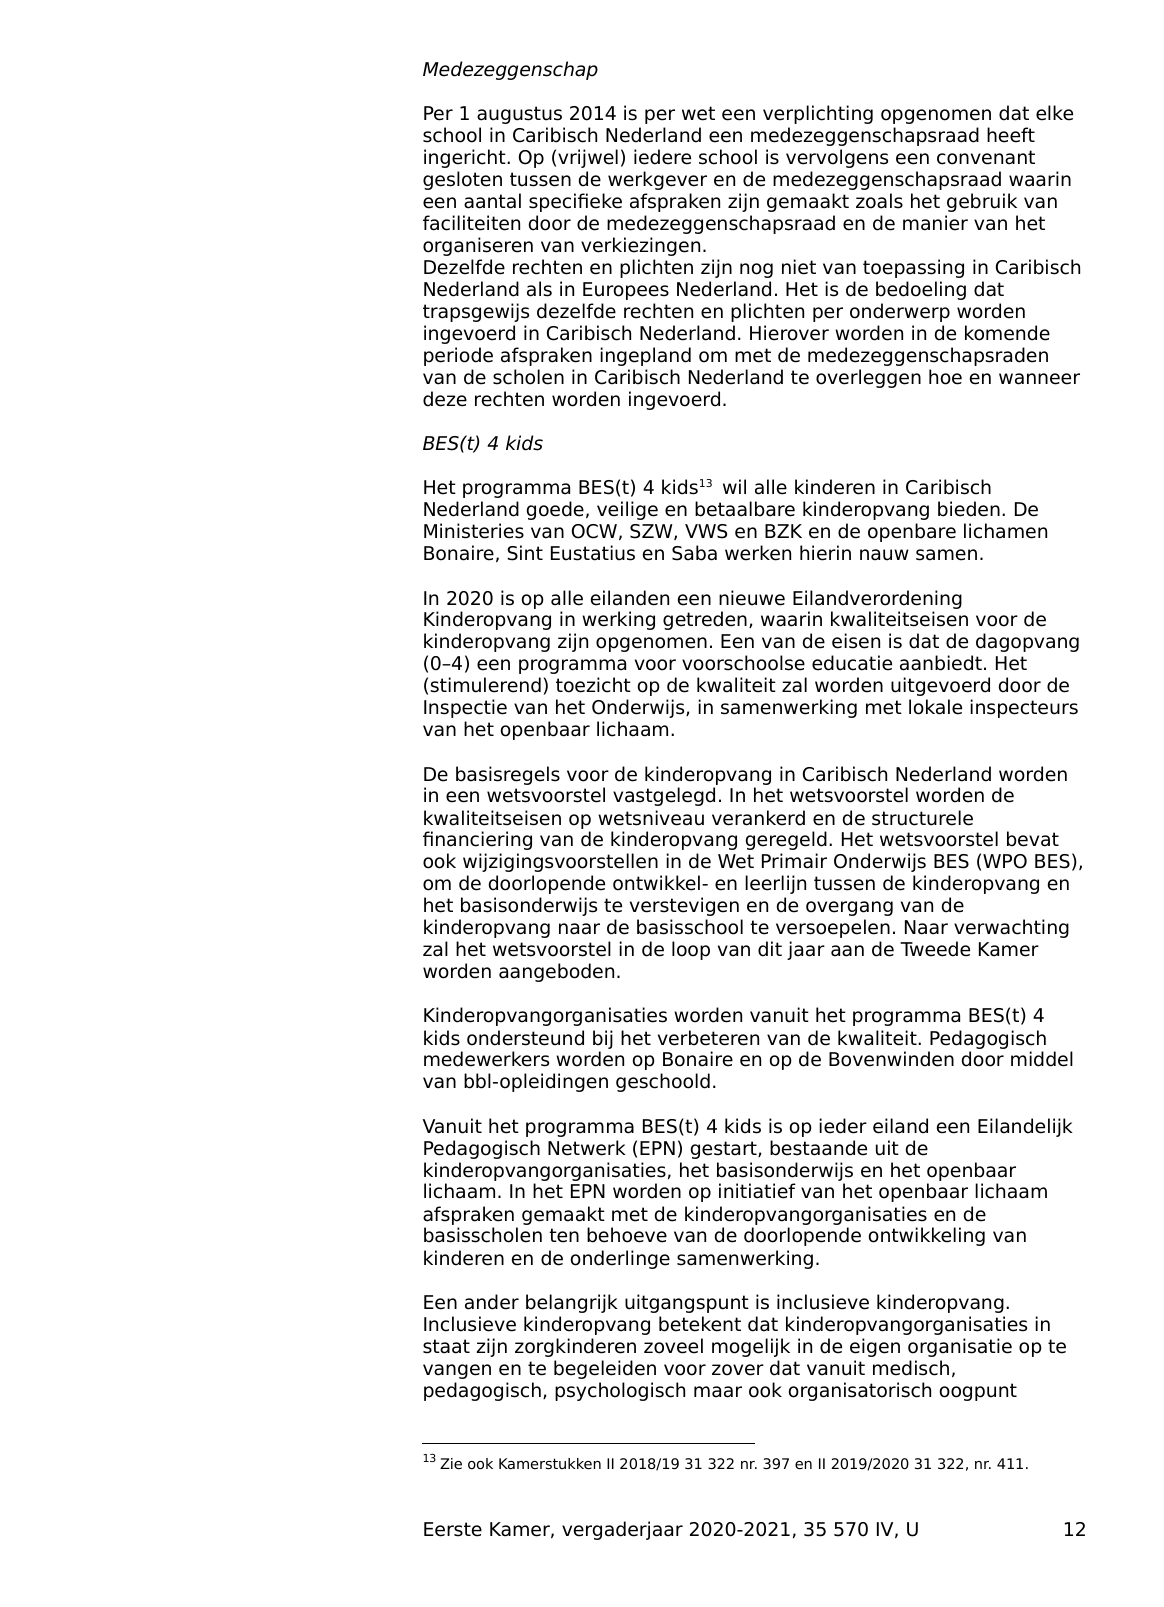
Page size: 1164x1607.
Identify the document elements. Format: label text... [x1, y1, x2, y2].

text Zie ook Kamerstukken II 2018/19 31 322 nr. 397 en II 2019/2020 31 322, nr. 411. [422, 1452, 1087, 1474]
subtitle Medezeggenschap [422, 59, 1087, 81]
text Vanuit het programma BES(t) 4 kids is op ieder eiland een Eilandelijk Pedagogisch Netwerk (EPN) gestart, bestaande uit de kinderopvangorganisaties, het basisonderwijs en het openbaar lichaam. In het EPN worden op initiatief van het openbaar lichaam afspraken gemaakt met de kinderopvangorganisaties en de basisscholen ten behoeve van de doorlopende ontwikkeling van kinderen en de onderlinge samenwerking. [422, 1116, 1087, 1269]
text Dezelfde rechten en plichten zijn nog niet van toepassing in Caribisch Nederland als in Europees Nederland. Het is de bedoeling dat trapsgewijs dezelfde rechten en plichten per onderwerp worden ingevoerd in Caribisch Nederland. Hierover worden in de komende periode afspraken ingepland om met de medezeggenschapsraden van de scholen in Caribisch Nederland te overleggen hoe en wanneer deze rechten worden ingevoerd. [422, 257, 1087, 411]
text De basisregels voor de kinderopvang in Caribisch Nederland worden in een wetsvoorstel vastgelegd. In het wetsvoorstel worden de kwaliteitseisen op wetsniveau verankerd en de structurele financiering van de kinderopvang geregeld. Het wetsvoorstel bevat ook wijzigingsvoorstellen in de Wet Primair Onderwijs BES (WPO BES), om de doorlopende ontwikkel- en leerlijn tussen de kinderopvang en het basisonderwijs te verstevigen en de overgang van de kinderopvang naar de basisschool te versoepelen. Naar verwachting zal het wetsvoorstel in de loop van dit jaar aan de Tweede Kamer worden aangeboden. [422, 763, 1087, 983]
text Per 1 augustus 2014 is per wet een verplichting opgenomen dat elke school in Caribisch Nederland een medezeggenschapsraad heeft ingericht. Op (vrijwel) iedere school is vervolgens een convenant gesloten tussen de werkgever en de medezeggenschapsraad waarin een aantal specifieke afspraken zijn gemaakt zoals het gebruik van faciliteiten door de medezeggenschapsraad en de manier van het organiseren van verkiezingen. [422, 103, 1087, 257]
text Een ander belangrijk uitgangspunt is inclusieve kinderopvang. Inclusieve kinderopvang betekent dat kinderopvangorganisaties in staat zijn zorgkinderen zoveel mogelijk in de eigen organisatie op te vangen en te begeleiden voor zover dat vanuit medisch, pedagogisch, psychologisch maar ook organisatorisch oogpunt [422, 1292, 1087, 1401]
subtitle BES(t) 4 kids [422, 433, 1087, 455]
text Het programma BES(t) 4 kids wil alle kinderen in Caribisch Nederland goede, veilige en betaalbare kinderopvang bieden. De Ministeries van OCW, SZW, VWS en BZK en de openbare lichamen Bonaire, Sint Eustatius en Saba werken hierin nauw samen. [422, 477, 1087, 565]
text In 2020 is op alle eilanden een nieuwe Eilandverordening Kinderopvang in werking getreden, waarin kwaliteitseisen voor de kinderopvang zijn opgenomen. Een van de eisen is dat de dagopvang (0–4) een programma voor voorschoolse educatie aanbiedt. Het (stimulerend) toezicht op de kwaliteit zal worden uitgevoerd door de Inspectie van het Onderwijs, in samenwerking met lokale inspecteurs van het openbaar lichaam. [422, 587, 1087, 741]
text Kinderopvangorganisaties worden vanuit het programma BES(t) 4 kids ondersteund bij het verbeteren van de kwaliteit. Pedagogisch medewerkers worden op Bonaire en op de Bovenwinden door middel van bbl-opleidingen geschoold. [422, 1005, 1087, 1093]
